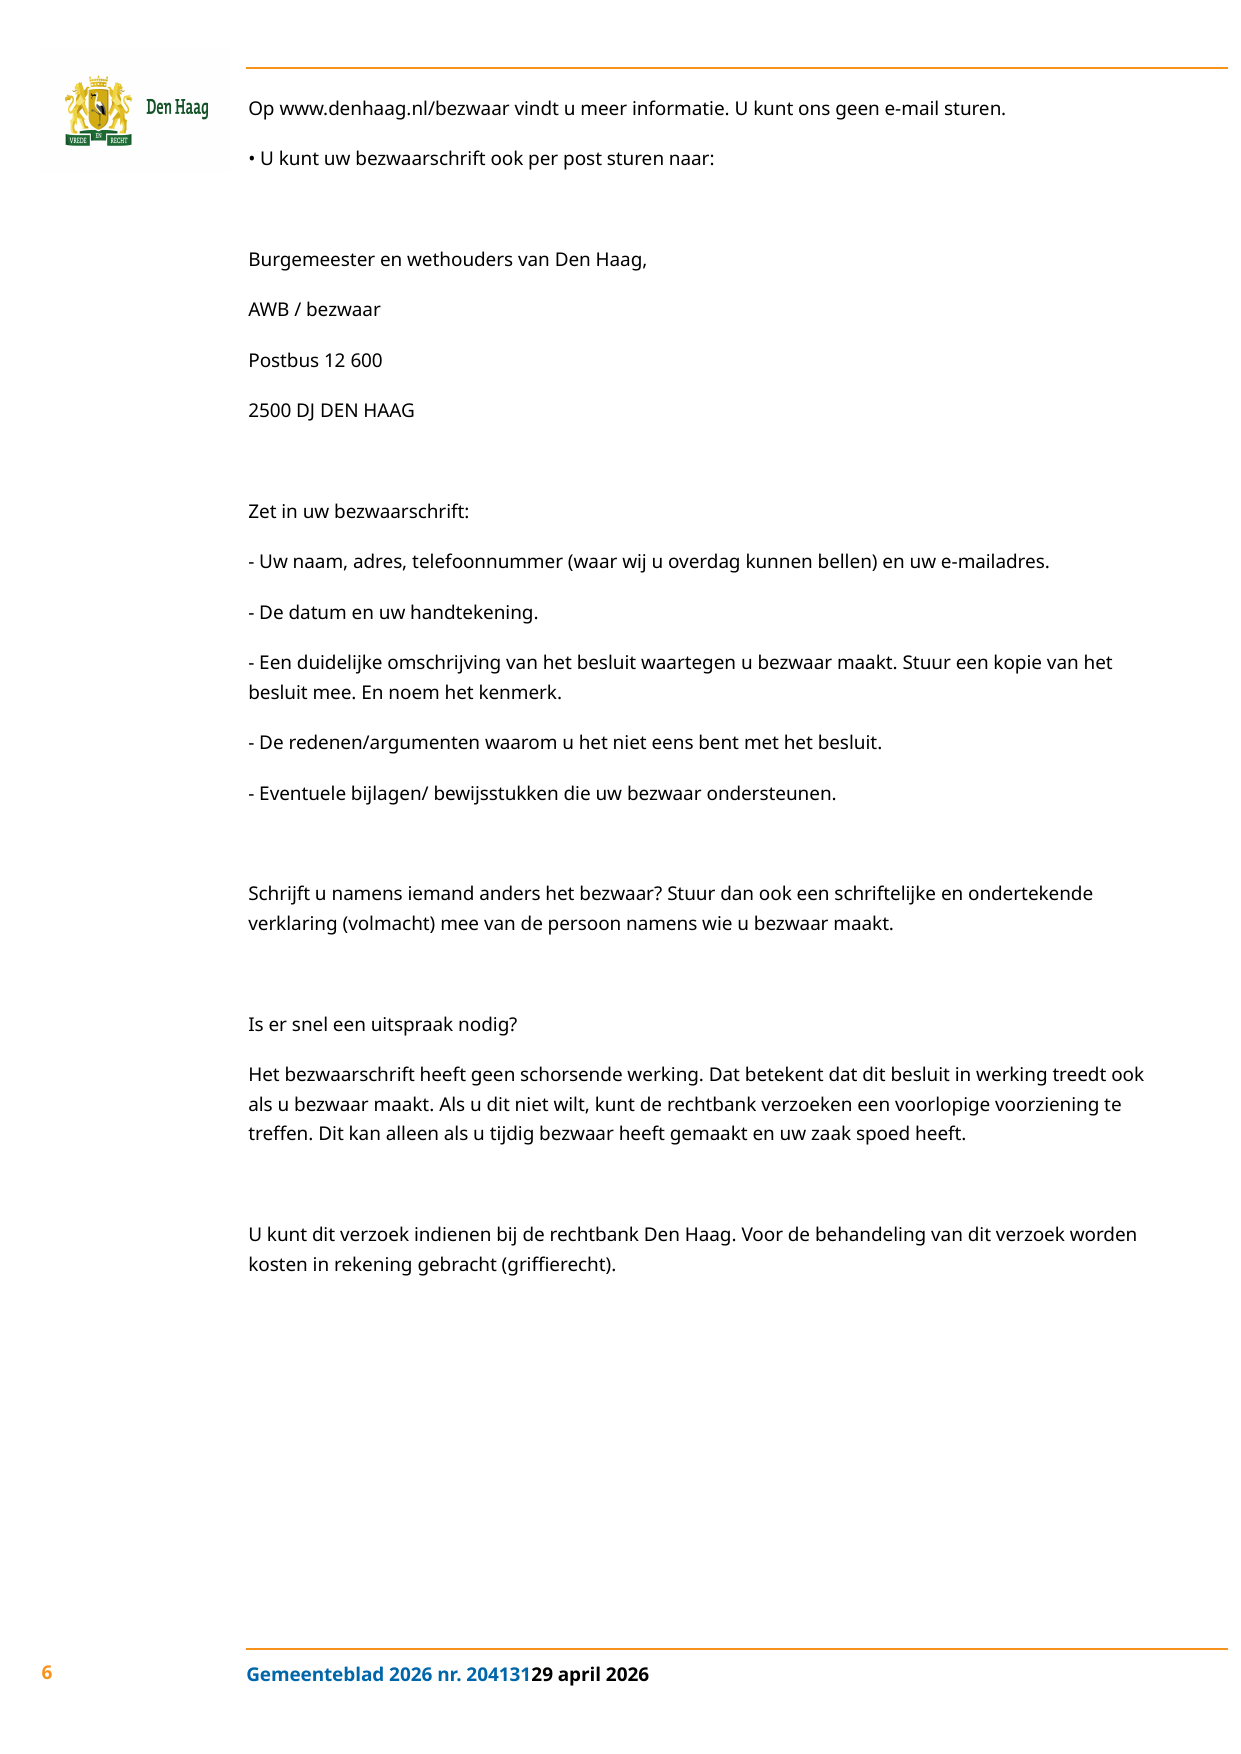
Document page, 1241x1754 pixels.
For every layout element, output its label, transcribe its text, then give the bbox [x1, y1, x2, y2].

text Het bezwaarschrift heeft geen schorsende werking. Dat betekent dat dit besluit in werking treedt ook als u bezwaar maakt. Als u dit niet wilt, kunt de rechtbank verzoeken een voorlopige voorziening te treffen. Dit kan alleen als u tijdig bezwaar heeft gemaakt en uw zaak spoed heeft. [248, 1061, 1152, 1146]
text - Een duidelijke omschrijving van het besluit waartegen u bezwaar maakt. Stuur een kopie van het besluit mee. En noem het kenmerk. [248, 649, 1152, 705]
text - Eventuele bijlagen/ bewijsstukken die uw bezwaar ondersteunen. [248, 780, 1152, 806]
text 2500 DJ DEN HAAG [248, 397, 1152, 423]
text U kunt dit verzoek indienen bij de rechtbank Den Haag. Voor de behandeling van dit verzoek worden kosten in rekening gebracht (griffierecht). [248, 1221, 1152, 1277]
text Zet in uw bezwaarschrift: [248, 498, 1152, 524]
picture [41, 47, 231, 172]
text AWB / bezwaar [248, 296, 1152, 322]
text Schrijft u namens iemand anders het bezwaar? Stuur dan ook een schriftelijke en ondertekende verklaring (volmacht) mee van de persoon namens wie u bezwaar maakt. [248, 881, 1152, 936]
text Op www.denhaag.nl/bezwaar vindt u meer informatie. U kunt ons geen e-mail sturen. [248, 95, 1152, 121]
text Postbus 12 600 [248, 347, 1152, 373]
text - De datum en uw handtekening. [248, 599, 1152, 625]
text • U kunt uw bezwaarschrift ook per post sturen naar: [248, 145, 1152, 171]
text - Uw naam, adres, telefoonnummer (waar wij u overdag kunnen bellen) en uw e-mailadres. [248, 548, 1152, 574]
text - De redenen/argumenten waarom u het niet eens bent met het besluit. [248, 729, 1152, 755]
text Burgemeester en wethouders van Den Haag, [248, 246, 1152, 272]
text Is er snel een uitspraak nodig? [248, 1011, 1152, 1037]
